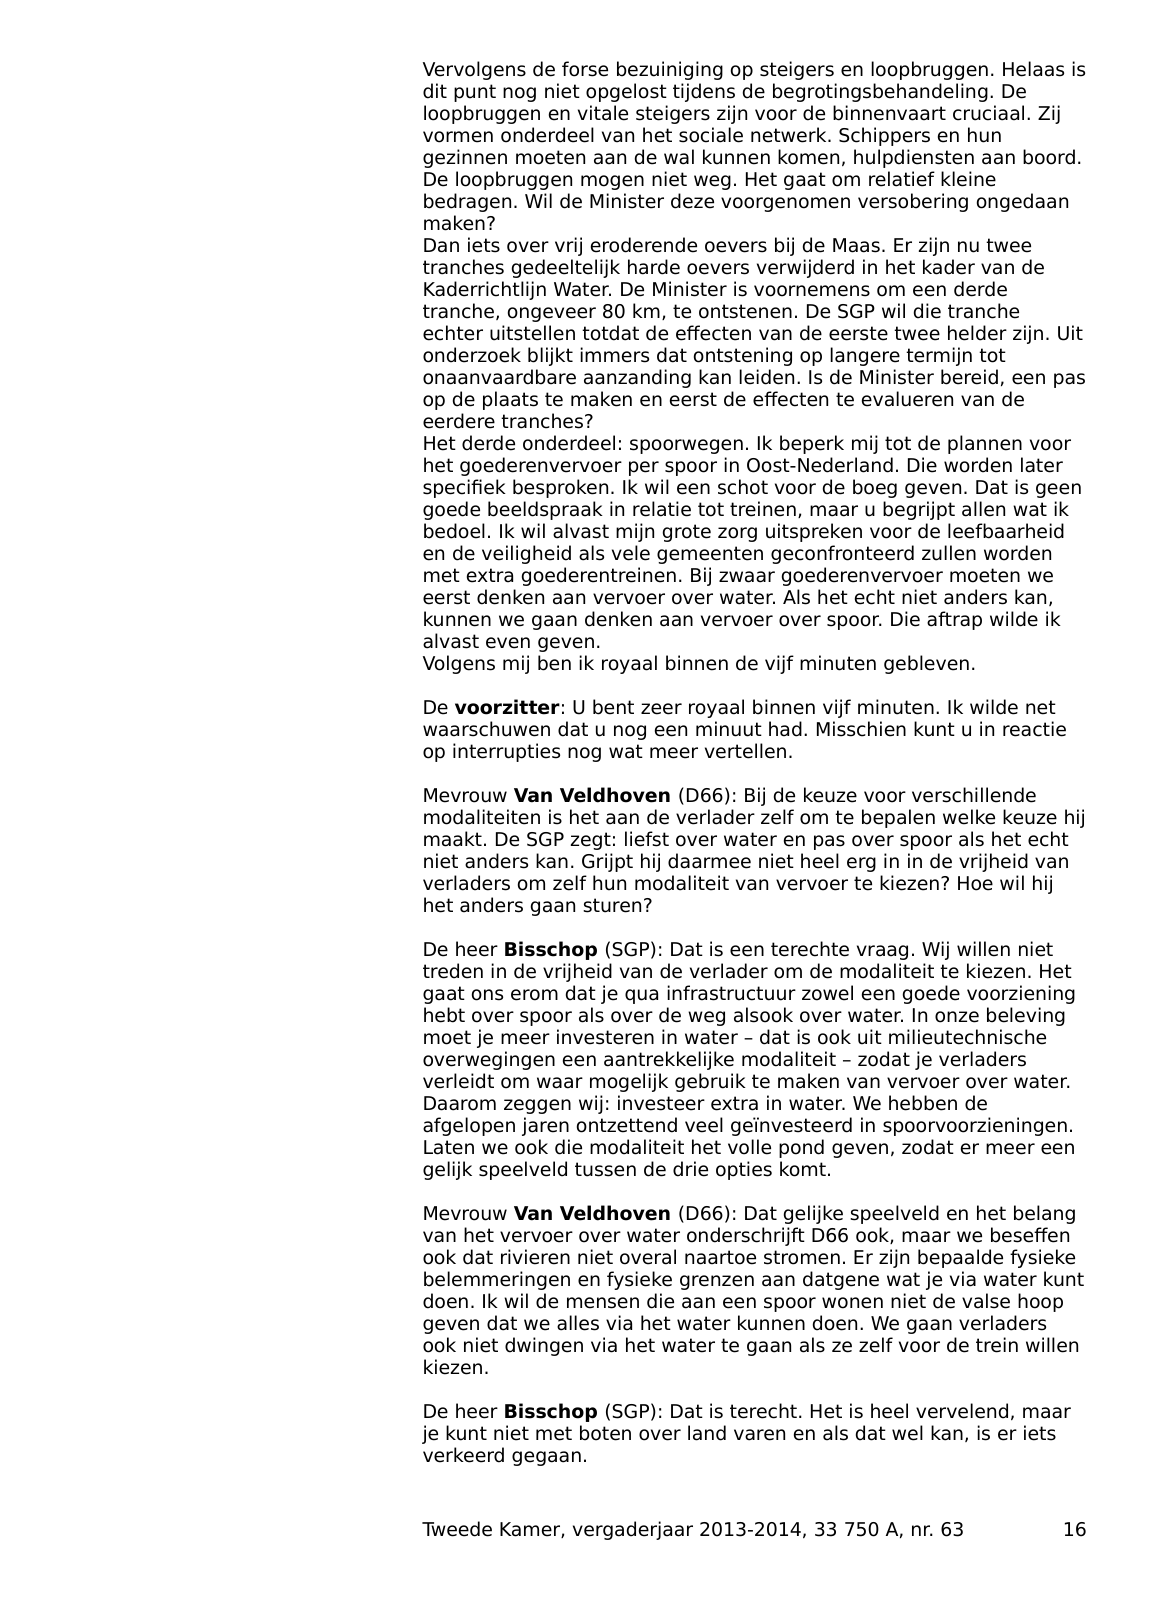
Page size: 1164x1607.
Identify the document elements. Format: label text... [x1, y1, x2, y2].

text Het derde onderdeel: spoorwegen. Ik beperk mij tot de plannen voor het goederenvervoer per spoor in Oost-Nederland. Die worden later specifiek besproken. Ik wil een schot voor de boeg geven. Dat is geen goede beeldspraak in relatie tot treinen, maar u begrijpt allen wat ik bedoel. Ik wil alvast mijn grote zorg uitspreken voor de leefbaarheid en de veiligheid als vele gemeenten geconfronteerd zullen worden met extra goederentreinen. Bij zwaar goederenvervoer moeten we eerst denken aan vervoer over water. Als het echt niet anders kan, kunnen we gaan denken aan vervoer over spoor. Die aftrap wilde ik alvast even geven. [422, 433, 1087, 652]
text De heer Bisschop (SGP): Dat is terecht. Het is heel vervelend, maar je kunt niet met boten over land varen en als dat wel kan, is er iets verkeerd gegaan. [422, 1401, 1087, 1467]
text De heer Bisschop (SGP): Dat is een terechte vraag. Wij willen niet treden in de vrijheid van de verlader om de modaliteit te kiezen. Het gaat ons erom dat je qua infrastructuur zowel een goede voorziening hebt over spoor als over de weg alsook over water. In onze beleving moet je meer investeren in water – dat is ook uit milieutechnische overwegingen een aantrekkelijke modaliteit – zodat je verladers verleidt om waar mogelijk gebruik te maken van vervoer over water. Daarom zeggen wij: investeer extra in water. We hebben de afgelopen jaren ontzettend veel geïnvesteerd in spoorvoorzieningen. Laten we ook die modaliteit het volle pond geven, zodat er meer een gelijk speelveld tussen de drie opties komt. [422, 939, 1087, 1181]
text Vervolgens de forse bezuiniging op steigers en loopbruggen. Helaas is dit punt nog niet opgelost tijdens de begrotingsbehandeling. De loopbruggen en vitale steigers zijn voor de binnenvaart cruciaal. Zij vormen onderdeel van het sociale netwerk. Schippers en hun gezinnen moeten aan de wal kunnen komen, hulpdiensten aan boord. De loopbruggen mogen niet weg. Het gaat om relatief kleine bedragen. Wil de Minister deze voorgenomen versobering ongedaan maken? [422, 59, 1087, 235]
text Dan iets over vrij eroderende oevers bij de Maas. Er zijn nu twee tranches gedeeltelijk harde oevers verwijderd in het kader van de Kaderrichtlijn Water. De Minister is voornemens om een derde tranche, ongeveer 80 km, te ontstenen. De SGP wil die tranche echter uitstellen totdat de effecten van de eerste twee helder zijn. Uit onderzoek blijkt immers dat ontstening op langere termijn tot onaanvaardbare aanzanding kan leiden. Is de Minister bereid, een pas op de plaats te maken en eerst de effecten te evalueren van de eerdere tranches? [422, 235, 1087, 433]
text De voorzitter: U bent zeer royaal binnen vijf minuten. Ik wilde net waarschuwen dat u nog een minuut had. Misschien kunt u in reactie op interrupties nog wat meer vertellen. [422, 697, 1087, 763]
text Volgens mij ben ik royaal binnen de vijf minuten gebleven. [422, 652, 1087, 674]
text Mevrouw Van Veldhoven (D66): Dat gelijke speelveld en het belang van het vervoer over water onderschrijft D66 ook, maar we beseffen ook dat rivieren niet overal naartoe stromen. Er zijn bepaalde fysieke belemmeringen en fysieke grenzen aan datgene wat je via water kunt doen. Ik wil de mensen die aan een spoor wonen niet de valse hoop geven dat we alles via het water kunnen doen. We gaan verladers ook niet dwingen via het water te gaan als ze zelf voor de trein willen kiezen. [422, 1203, 1087, 1379]
text Mevrouw Van Veldhoven (D66): Bij de keuze voor verschillende modaliteiten is het aan de verlader zelf om te bepalen welke keuze hij maakt. De SGP zegt: liefst over water en pas over spoor als het echt niet anders kan. Grijpt hij daarmee niet heel erg in in de vrijheid van verladers om zelf hun modaliteit van vervoer te kiezen? Hoe wil hij het anders gaan sturen? [422, 785, 1087, 917]
